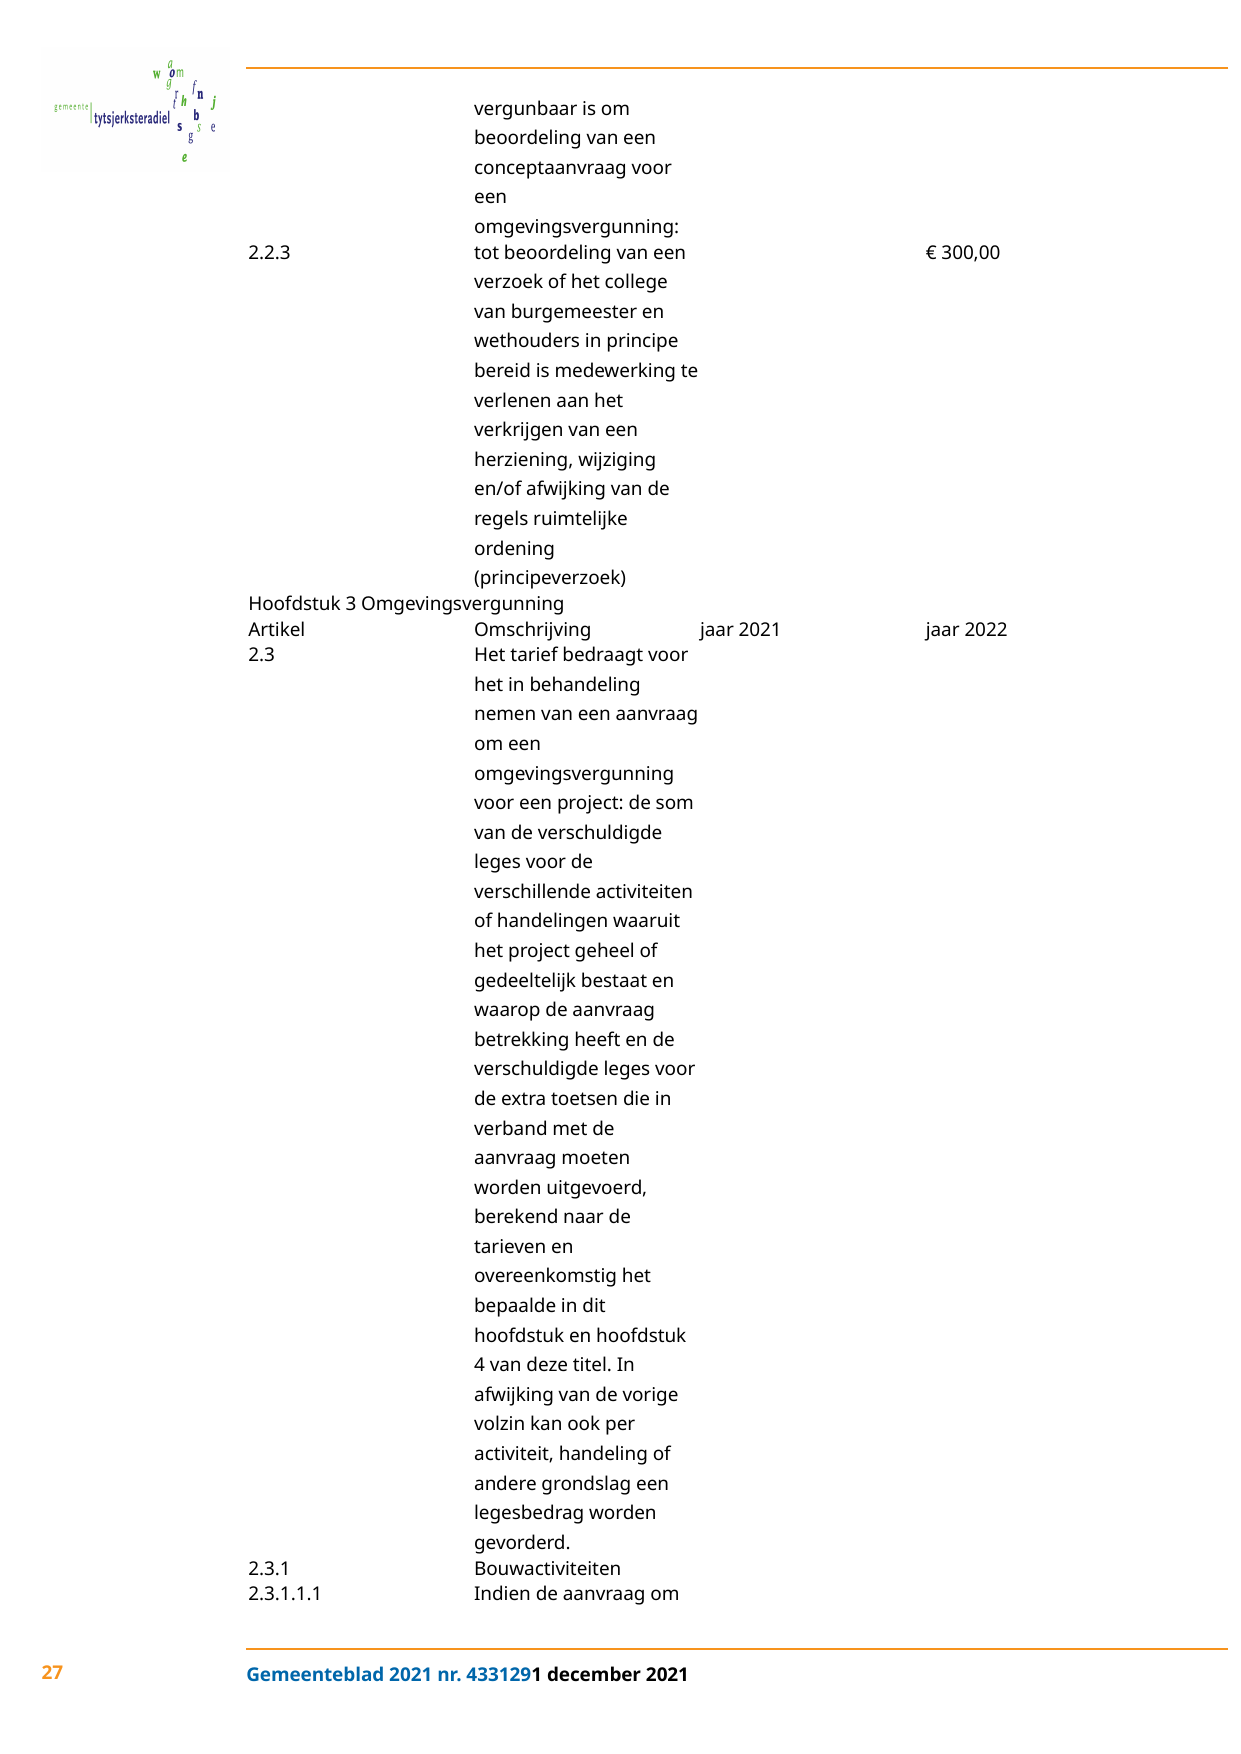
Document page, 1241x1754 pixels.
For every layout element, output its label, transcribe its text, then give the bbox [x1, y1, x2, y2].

picture [41, 47, 231, 172]
table_cell [700, 239, 926, 590]
table_cell [926, 1580, 1152, 1606]
table_cell [248, 95, 474, 239]
table_cell Hoofdstuk 3 Omgevingsvergunning [248, 590, 700, 616]
table_cell [926, 1555, 1152, 1580]
table_cell 2.3 [248, 641, 474, 1555]
table_cell Bouwactiviteiten [474, 1555, 700, 1580]
table_cell [700, 95, 926, 239]
table_cell [700, 1555, 926, 1580]
table_cell jaar 2022 [926, 616, 1152, 641]
table_cell [700, 1580, 926, 1606]
table_cell [926, 590, 1152, 616]
table_cell Omschrijving [474, 616, 700, 641]
table_cell jaar 2021 [700, 616, 926, 641]
table_cell [926, 95, 1152, 239]
table_cell vergunbaar is om beoordeling van een conceptaanvraag voor een omgevingsvergunning: [474, 95, 700, 239]
table_cell € 300,00 [926, 239, 1152, 590]
table_cell Indien de aanvraag om [474, 1580, 700, 1606]
table_cell [700, 590, 926, 616]
table_cell Het tarief bedraagt voor het in behandeling nemen van een aanvraag om een omgevingsvergunning voor een project: de som van de verschuldigde leges voor de verschillende activiteiten of handelingen waaruit het project geheel of gedeeltelijk bestaat en waarop de aanvraag betrekking heeft en de verschuldigde leges voor de extra toetsen die in verband met de aanvraag moeten worden uitgevoerd, berekend naar de tarieven en overeenkomstig het bepaalde in dit hoofdstuk en hoofdstuk 4 van deze titel. In afwijking van de vorige volzin kan ook per activiteit, handeling of andere grondslag een legesbedrag worden gevorderd. [474, 641, 700, 1555]
table_cell 2.3.1 [248, 1555, 474, 1580]
table_cell 2.3.1.1.1 [248, 1580, 474, 1606]
table_cell [926, 641, 1152, 1555]
table_cell Artikel [248, 616, 474, 641]
table_cell [700, 641, 926, 1555]
table_cell tot beoordeling van een verzoek of het college van burgemeester en wethouders in principe bereid is medewerking te verlenen aan het verkrijgen van een herziening, wijziging en/of afwijking van de regels ruimtelijke ordening (principeverzoek) [474, 239, 700, 590]
table_cell 2.2.3 [248, 239, 474, 590]
